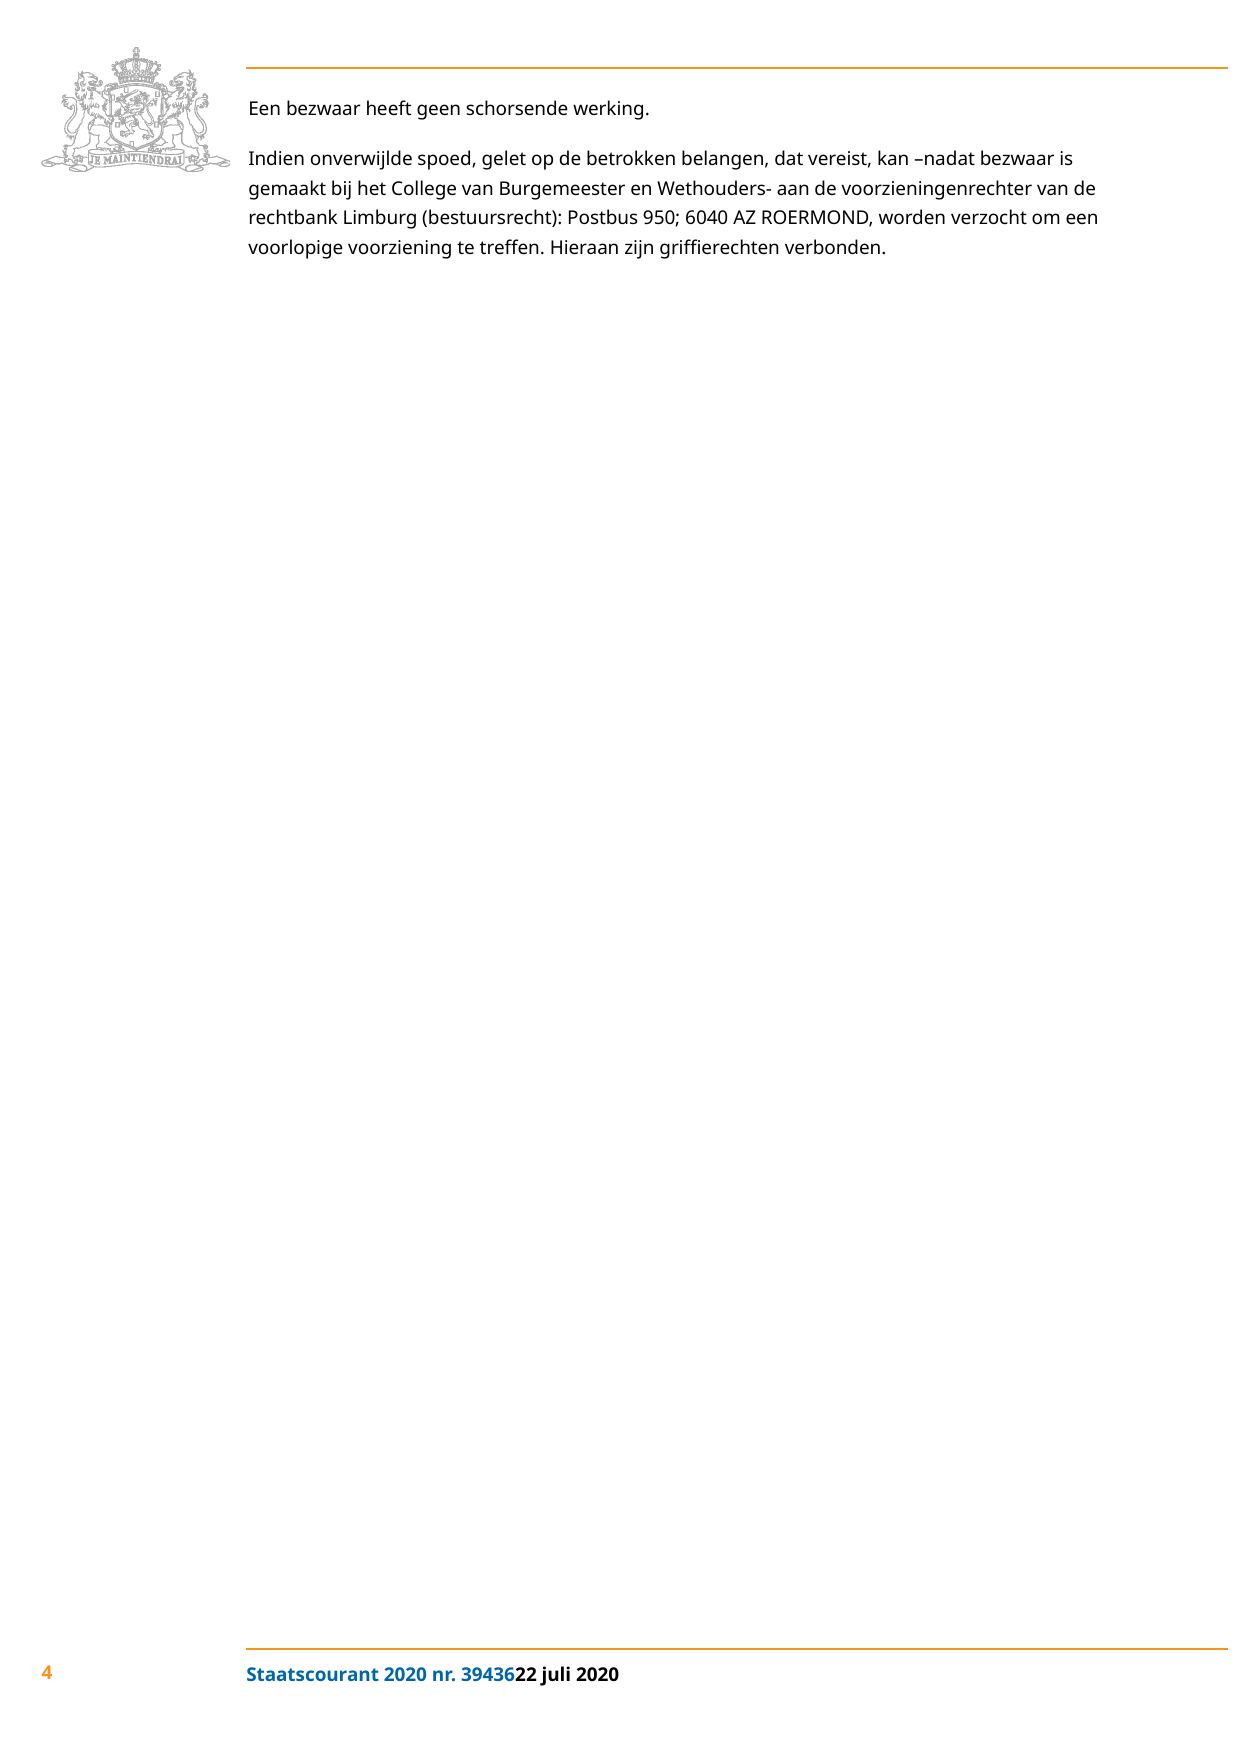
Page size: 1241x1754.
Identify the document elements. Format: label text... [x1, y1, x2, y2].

text Een bezwaar heeft geen schorsende werking. [248, 95, 1152, 121]
text Indien onverwijlde spoed, gelet op de betrokken belangen, dat vereist, kan –nadat bezwaar is gemaakt bij het College van Burgemeester en Wethouders- aan de voorzieningenrechter van de rechtbank Limburg (bestuursrecht): Postbus 950; 6040 AZ ROERMOND, worden verzocht om een voorlopige voorziening te treffen. Hieraan zijn griffierechten verbonden. [248, 145, 1152, 260]
picture [41, 47, 231, 172]
